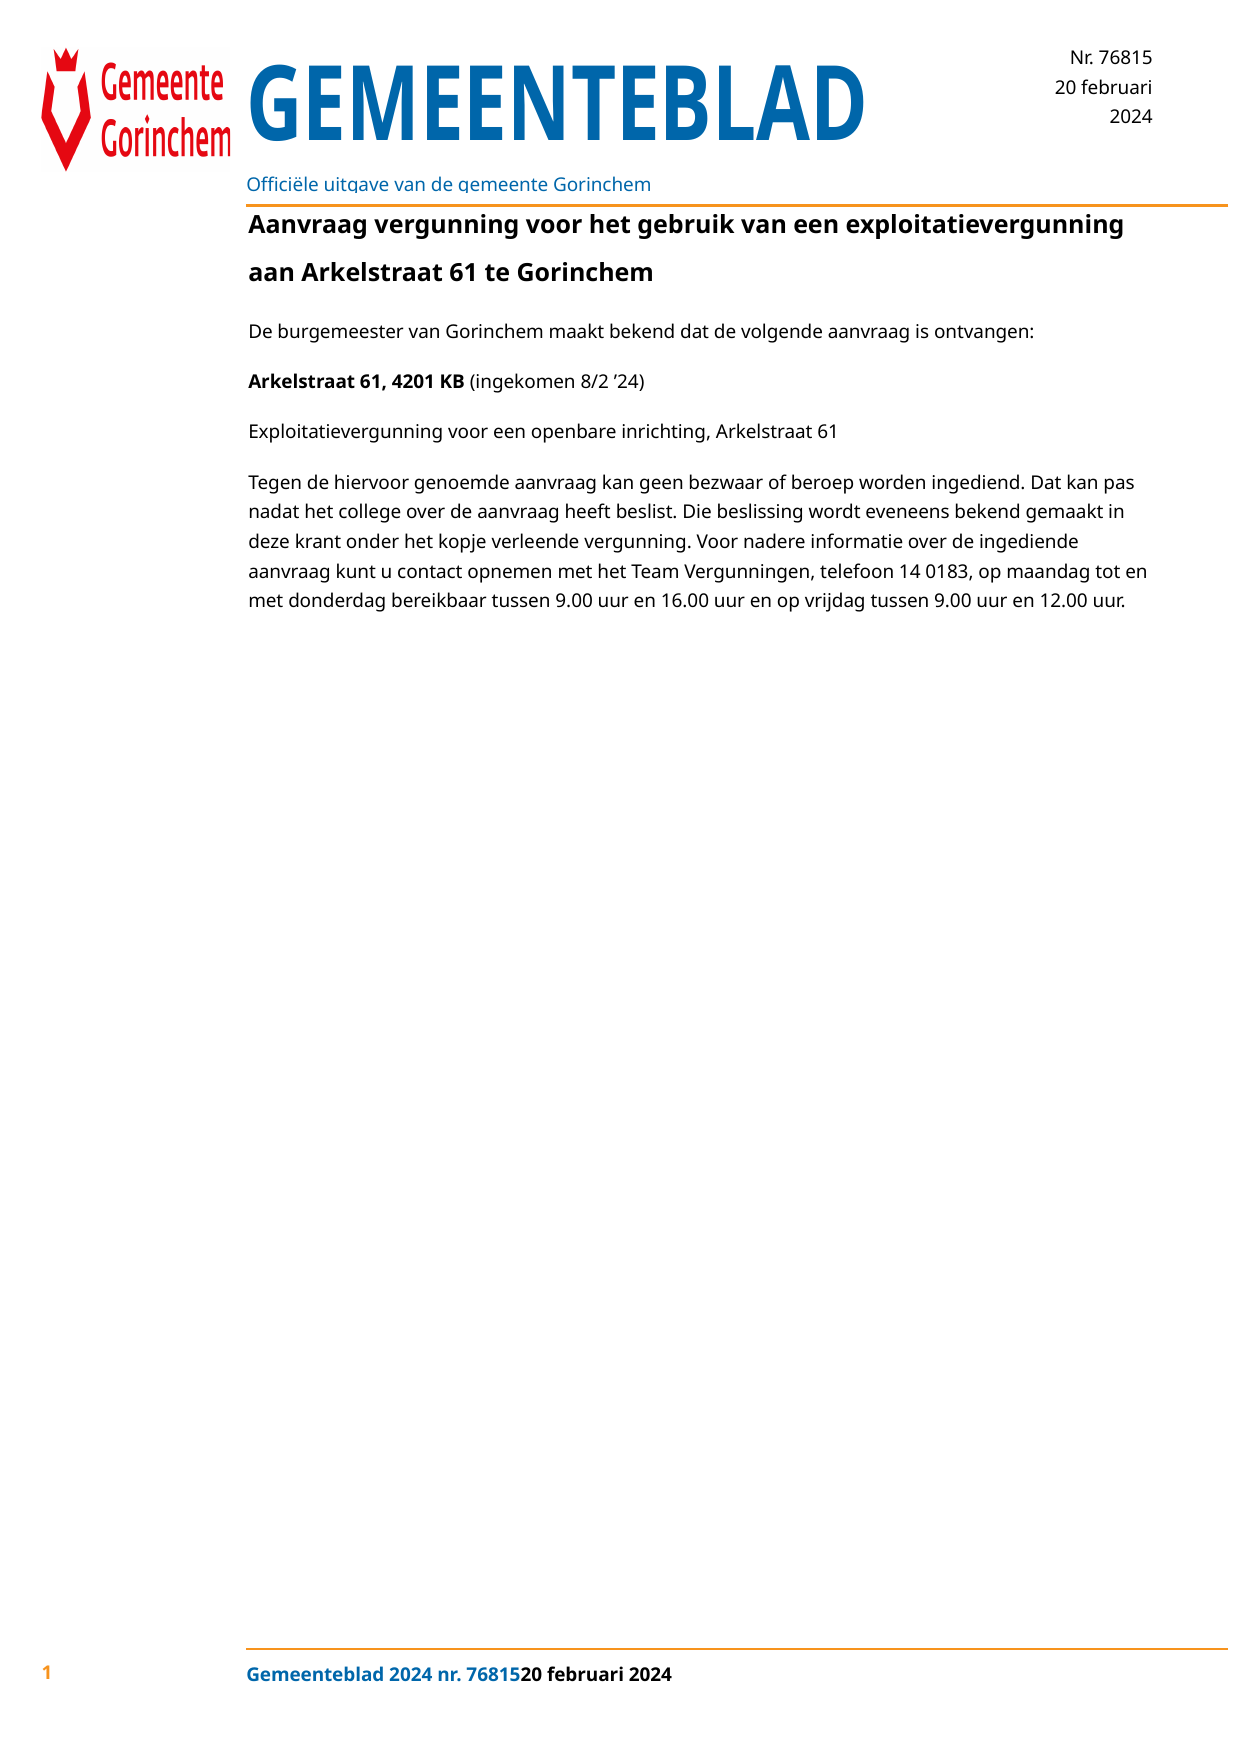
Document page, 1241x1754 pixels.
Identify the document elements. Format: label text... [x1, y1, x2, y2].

text Arkelstraat 61, 4201 KB (ingekomen 8/2 ’24) [248, 368, 1152, 394]
picture [41, 47, 231, 172]
text De burgemeester van Gorinchem maakt bekend dat de volgende aanvraag is ontvangen: [248, 318, 1152, 344]
text Exploitatievergunning voor een openbare inrichting, Arkelstraat 61 [248, 419, 1152, 444]
text Aanvraag vergunning voor het gebruik van een exploitatievergunning aan Arkelstraat 61 te Gorinchem [248, 207, 1152, 288]
text Tegen de hiervoor genoemde aanvraag kan geen bezwaar of beroep worden ingediend. Dat kan pas nadat het college over de aanvraag heeft beslist. Die beslissing wordt eveneens bekend gemaakt in deze krant onder het kopje verleende vergunning. Voor nadere informatie over de ingediende aanvraag kunt u contact opnemen met het Team Vergunningen, telefoon 14 0183, op maandag tot en met donderdag bereikbaar tussen 9.00 uur en 16.00 uur en op vrijdag tussen 9.00 uur en 12.00 uur. [248, 469, 1152, 613]
